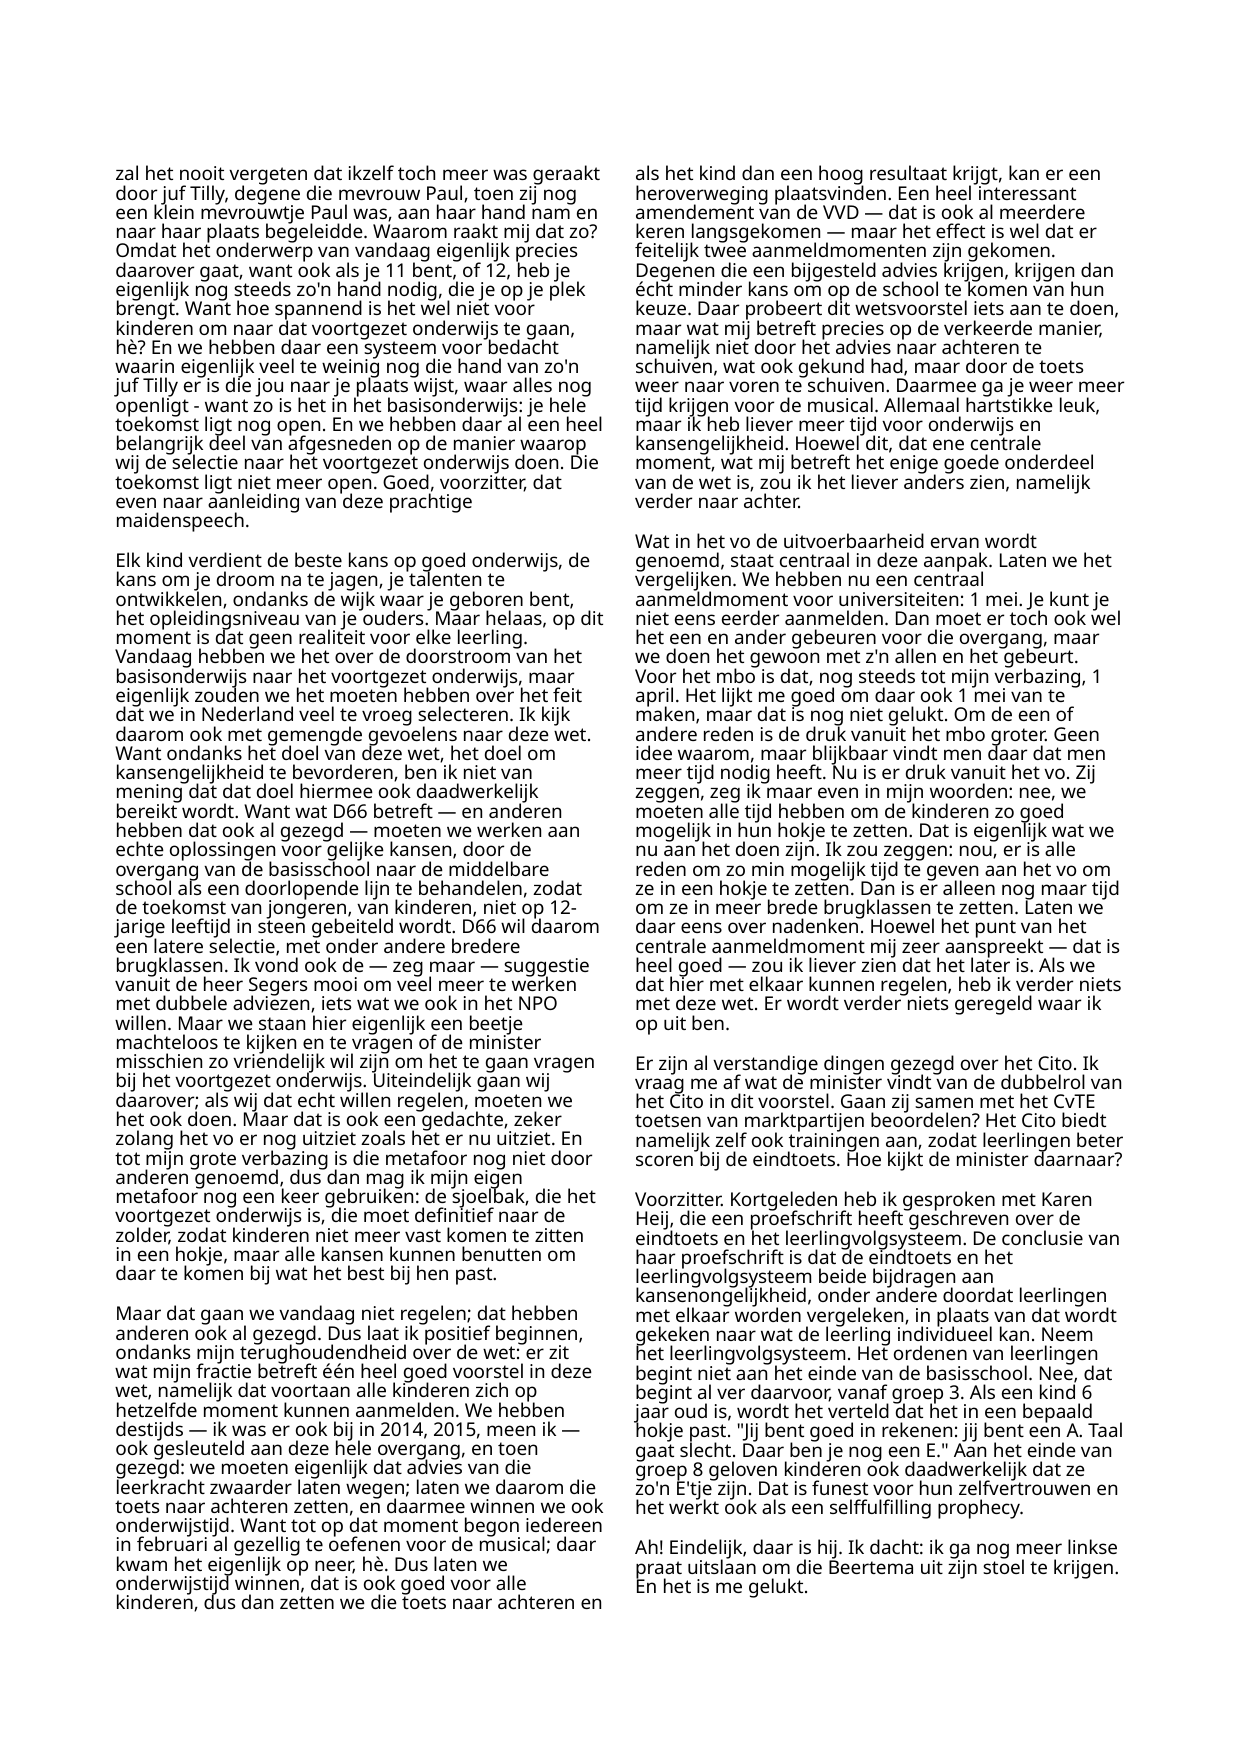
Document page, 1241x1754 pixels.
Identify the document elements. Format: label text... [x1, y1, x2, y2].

text Er zijn al verstandige dingen gezegd over het Cito. Ik vraag me af wat de minister vindt van de dubbelrol van het Cito in dit voorstel. Gaan zij samen met het CvTE toetsen van marktpartijen beoordelen? Het Cito biedt namelijk zelf ook trainingen aan, zodat leerlingen beter scoren bij de eindtoets. Hoe kijkt de minister daarnaar? [635, 1055, 1125, 1170]
text Ah! Eindelijk, daar is hij. Ik dacht: ik ga nog meer linkse praat uitslaan om die Beertema uit zijn stoel te krijgen. En het is me gelukt. [635, 1539, 1125, 1597]
text Elk kind verdient de beste kans op goed onderwijs, de kans om je droom na te jagen, je talenten te ontwikkelen, ondanks de wijk waar je geboren bent, het opleidingsniveau van je ouders. Maar helaas, op dit moment is dat geen realiteit voor elke leerling. Vandaag hebben we het over de doorstroom van het basisonderwijs naar het voortgezet onderwijs, maar eigenlijk zouden we het moeten hebben over het feit dat we in Nederland veel te vroeg selecteren. Ik kijk daarom ook met gemengde gevoelens naar deze wet. Want ondanks het doel van deze wet, het doel om kansengelijkheid te bevorderen, ben ik niet van mening dat dat doel hiermee ook daadwerkelijk bereikt wordt. Want wat D66 betreft — en anderen hebben dat ook al gezegd — moeten we werken aan echte oplossingen voor gelijke kansen, door de overgang van de basisschool naar de middelbare school als een doorlopende lijn te behandelen, zodat de toekomst van jongeren, van kinderen, niet op 12-jarige leeftijd in steen gebeiteld wordt. D66 wil daarom een latere selectie, met onder andere bredere brugklassen. Ik vond ook de — zeg maar — suggestie vanuit de heer Segers mooi om veel meer te werken met dubbele adviezen, iets wat we ook in het NPO willen. Maar we staan hier eigenlijk een beetje machteloos te kijken en te vragen of de minister misschien zo vriendelijk wil zijn om het te gaan vragen bij het voortgezet onderwijs. Uiteindelijk gaan wij daarover; als wij dat echt willen regelen, moeten we het ook doen. Maar dat is ook een gedachte, zeker zolang het vo er nog uitziet zoals het er nu uitziet. En tot mijn grote verbazing is die metafoor nog niet door anderen genoemd, dus dan mag ik mijn eigen metafoor nog een keer gebruiken: de sjoelbak, die het voortgezet onderwijs is, die moet definitief naar de zolder, zodat kinderen niet meer vast komen te zitten in een hokje, maar alle kansen kunnen benutten om daar te komen bij wat het best bij hen past. [115, 552, 605, 1284]
text Voorzitter. Kortgeleden heb ik gesproken met Karen Heij, die een proefschrift heeft geschreven over de eindtoets en het leerlingvolgsysteem. De conclusie van haar proefschrift is dat de eindtoets en het leerlingvolgsysteem beide bijdragen aan kansenongelijkheid, onder andere doordat leerlingen met elkaar worden vergeleken, in plaats van dat wordt gekeken naar wat de leerling individueel kan. Neem het leerlingvolgsysteem. Het ordenen van leerlingen begint niet aan het einde van de basisschool. Nee, dat begint al ver daarvoor, vanaf groep 3. Als een kind 6 jaar oud is, wordt het verteld dat het in een bepaald hokje past. "Jij bent goed in rekenen: jij bent een A. Taal gaat slecht. Daar ben je nog een E." Aan het einde van groep 8 geloven kinderen ook daadwerkelijk dat ze zo'n E'tje zijn. Dat is funest voor hun zelfvertrouwen en het werkt ook als een selffulfilling prophecy. [635, 1191, 1125, 1519]
text Maar dat gaan we vandaag niet regelen; dat hebben anderen ook al gezegd. Dus laat ik positief beginnen, ondanks mijn terughoudendheid over de wet: er zit wat mijn fractie betreft één heel goed voorstel in deze wet, namelijk dat voortaan alle kinderen zich op hetzelfde moment kunnen aanmelden. We hebben destijds — ik was er ook bij in 2014, 2015, meen ik — ook gesleuteld aan deze hele overgang, en toen gezegd: we moeten eigenlijk dat advies van die leerkracht zwaarder laten wegen; laten we daarom die toets naar achteren zetten, en daarmee winnen we ook onderwijstijd. Want tot op dat moment begon iedereen in februari al gezellig te oefenen voor de musical; daar kwam het eigenlijk op neer, hè. Dus laten we onderwijstijd winnen, dat is ook goed voor alle kinderen, dus dan zetten we die toets naar achteren en [115, 1305, 605, 1613]
text zal het nooit vergeten dat ikzelf toch meer was geraakt door juf Tilly, degene die mevrouw Paul, toen zij nog een klein mevrouwtje Paul was, aan haar hand nam en naar haar plaats begeleidde. Waarom raakt mij dat zo? Omdat het onderwerp van vandaag eigenlijk precies daarover gaat, want ook als je 11 bent, of 12, heb je eigenlijk nog steeds zo'n hand nodig, die je op je plek brengt. Want hoe spannend is het wel niet voor kinderen om naar dat voortgezet onderwijs te gaan, hè? En we hebben daar een systeem voor bedacht waarin eigenlijk veel te weinig nog die hand van zo'n juf Tilly er is die jou naar je plaats wijst, waar alles nog openligt - want zo is het in het basisonderwijs: je hele toekomst ligt nog open. En we hebben daar al een heel belangrijk deel van afgesneden op de manier waarop wij de selectie naar het voortgezet onderwijs doen. Die toekomst ligt niet meer open. Goed, voorzitter, dat even naar aanleiding van deze prachtige maidenspeech. [115, 165, 605, 531]
text als het kind dan een hoog resultaat krijgt, kan er een heroverweging plaatsvinden. Een heel interessant amendement van de VVD — dat is ook al meerdere keren langsgekomen — maar het effect is wel dat er feitelijk twee aanmeldmomenten zijn gekomen. Degenen die een bijgesteld advies krijgen, krijgen dan écht minder kans om op de school te komen van hun keuze. Daar probeert dit wetsvoorstel iets aan te doen, maar wat mij betreft precies op de verkeerde manier, namelijk niet door het advies naar achteren te schuiven, wat ook gekund had, maar door de toets weer naar voren te schuiven. Daarmee ga je weer meer tijd krijgen voor de musical. Allemaal hartstikke leuk, maar ik heb liever meer tijd voor onderwijs en kansengelijkheid. Hoewel dit, dat ene centrale moment, wat mij betreft het enige goede onderdeel van de wet is, zou ik het liever anders zien, namelijk verder naar achter. [635, 165, 1125, 512]
text Wat in het vo de uitvoerbaarheid ervan wordt genoemd, staat centraal in deze aanpak. Laten we het vergelijken. We hebben nu een centraal aanmeldmoment voor universiteiten: 1 mei. Je kunt je niet eens eerder aanmelden. Dan moet er toch ook wel het een en ander gebeuren voor die overgang, maar we doen het gewoon met z'n allen en het gebeurt. Voor het mbo is dat, nog steeds tot mijn verbazing, 1 april. Het lijkt me goed om daar ook 1 mei van te maken, maar dat is nog niet gelukt. Om de een of andere reden is de druk vanuit het mbo groter. Geen idee waarom, maar blijkbaar vindt men daar dat men meer tijd nodig heeft. Nu is er druk vanuit het vo. Zij zeggen, zeg ik maar even in mijn woorden: nee, we moeten alle tijd hebben om de kinderen zo goed mogelijk in hun hokje te zetten. Dat is eigenlijk wat we nu aan het doen zijn. Ik zou zeggen: nou, er is alle reden om zo min mogelijk tijd te geven aan het vo om ze in een hokje te zetten. Dan is er alleen nog maar tijd om ze in meer brede brugklassen te zetten. Laten we daar eens over nadenken. Hoewel het punt van het centrale aanmeldmoment mij zeer aanspreekt — dat is heel goed — zou ik liever zien dat het later is. Als we dat hier met elkaar kunnen regelen, heb ik verder niets met deze wet. Er wordt verder niets geregeld waar ik op uit ben. [635, 533, 1125, 1034]
